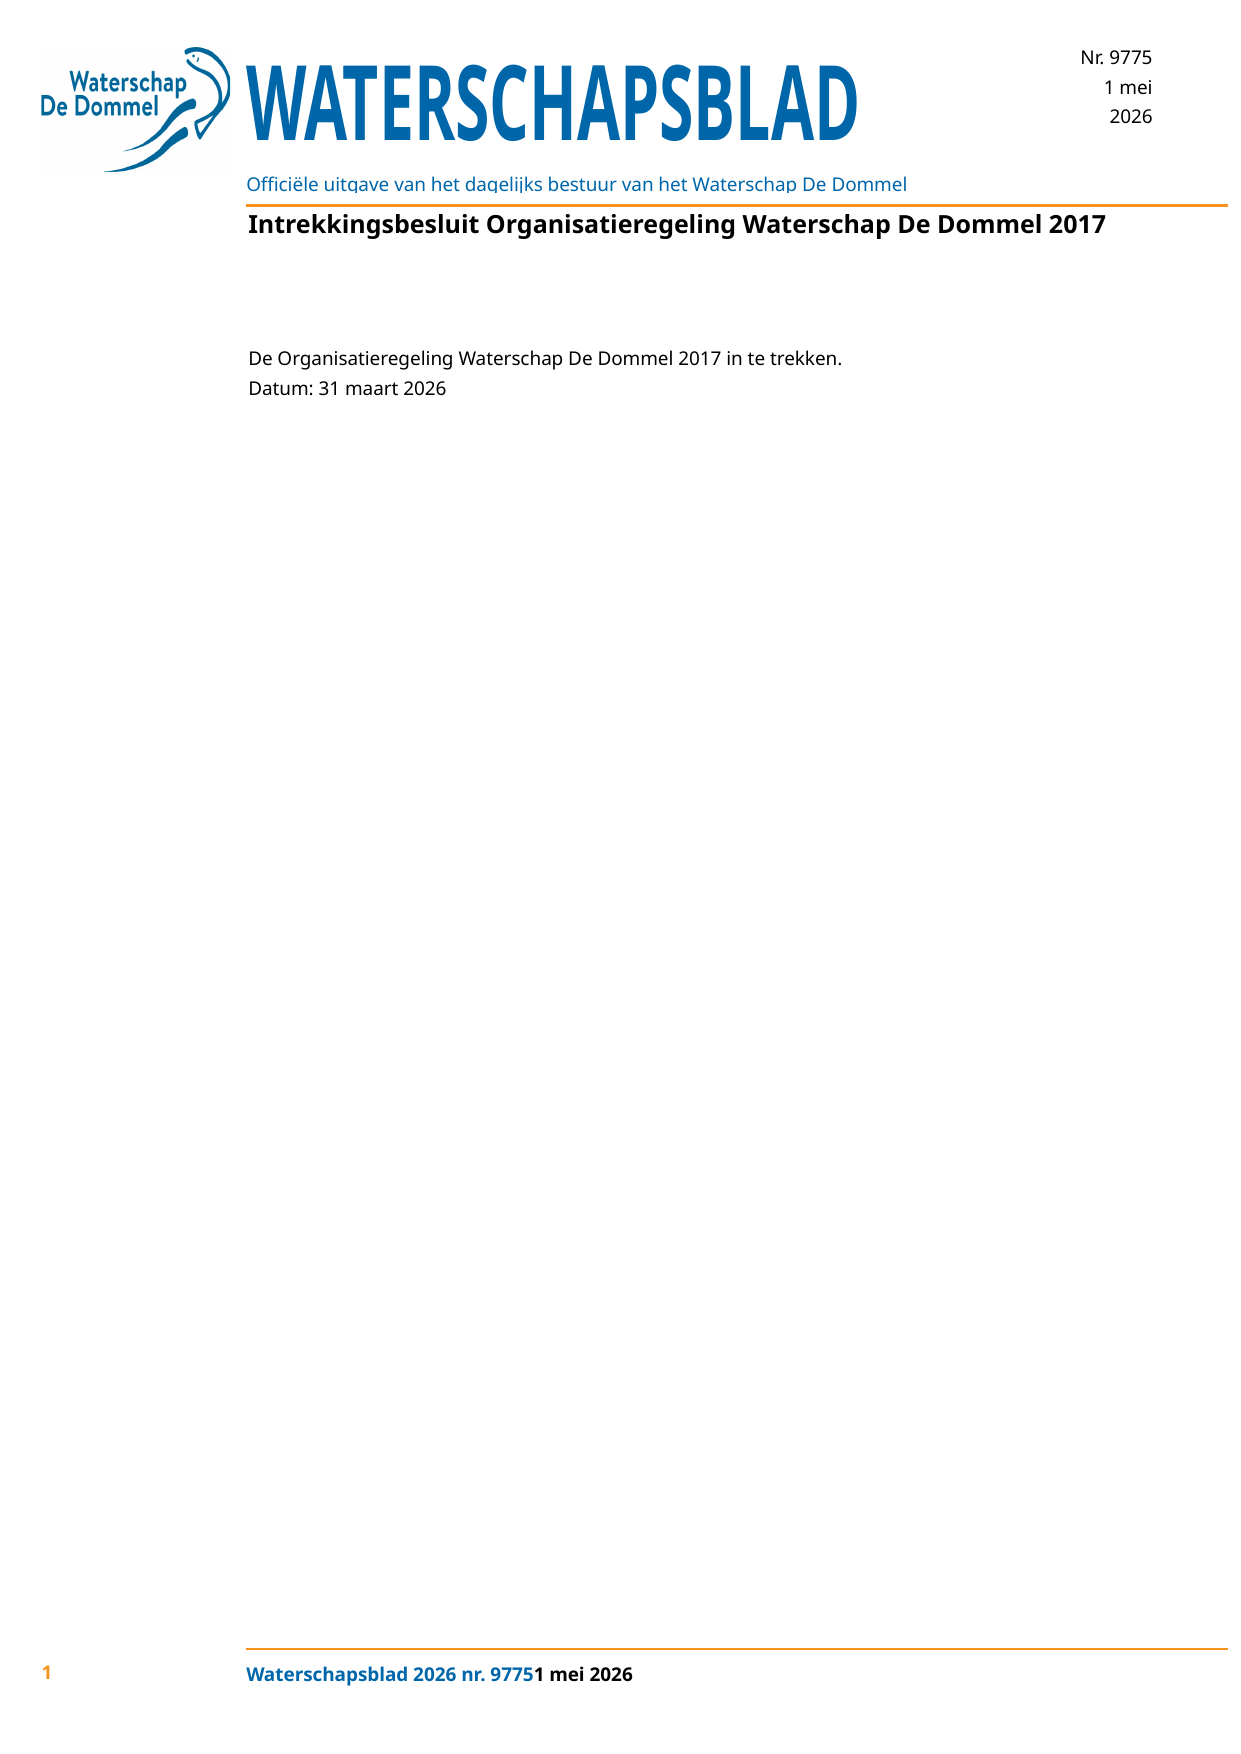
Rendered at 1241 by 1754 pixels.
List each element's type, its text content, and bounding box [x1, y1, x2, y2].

text De Organisatieregeling Waterschap De Dommel 2017 in te trekken. [248, 345, 1152, 371]
picture [204, 47, 231, 76]
picture [198, 118, 210, 131]
picture [41, 47, 231, 172]
text Datum: 31 maart 2026 [248, 375, 1152, 401]
picture [45, 99, 51, 111]
text Intrekkingsbesluit Organisatieregeling Waterschap De Dommel 2017 [248, 207, 1152, 241]
